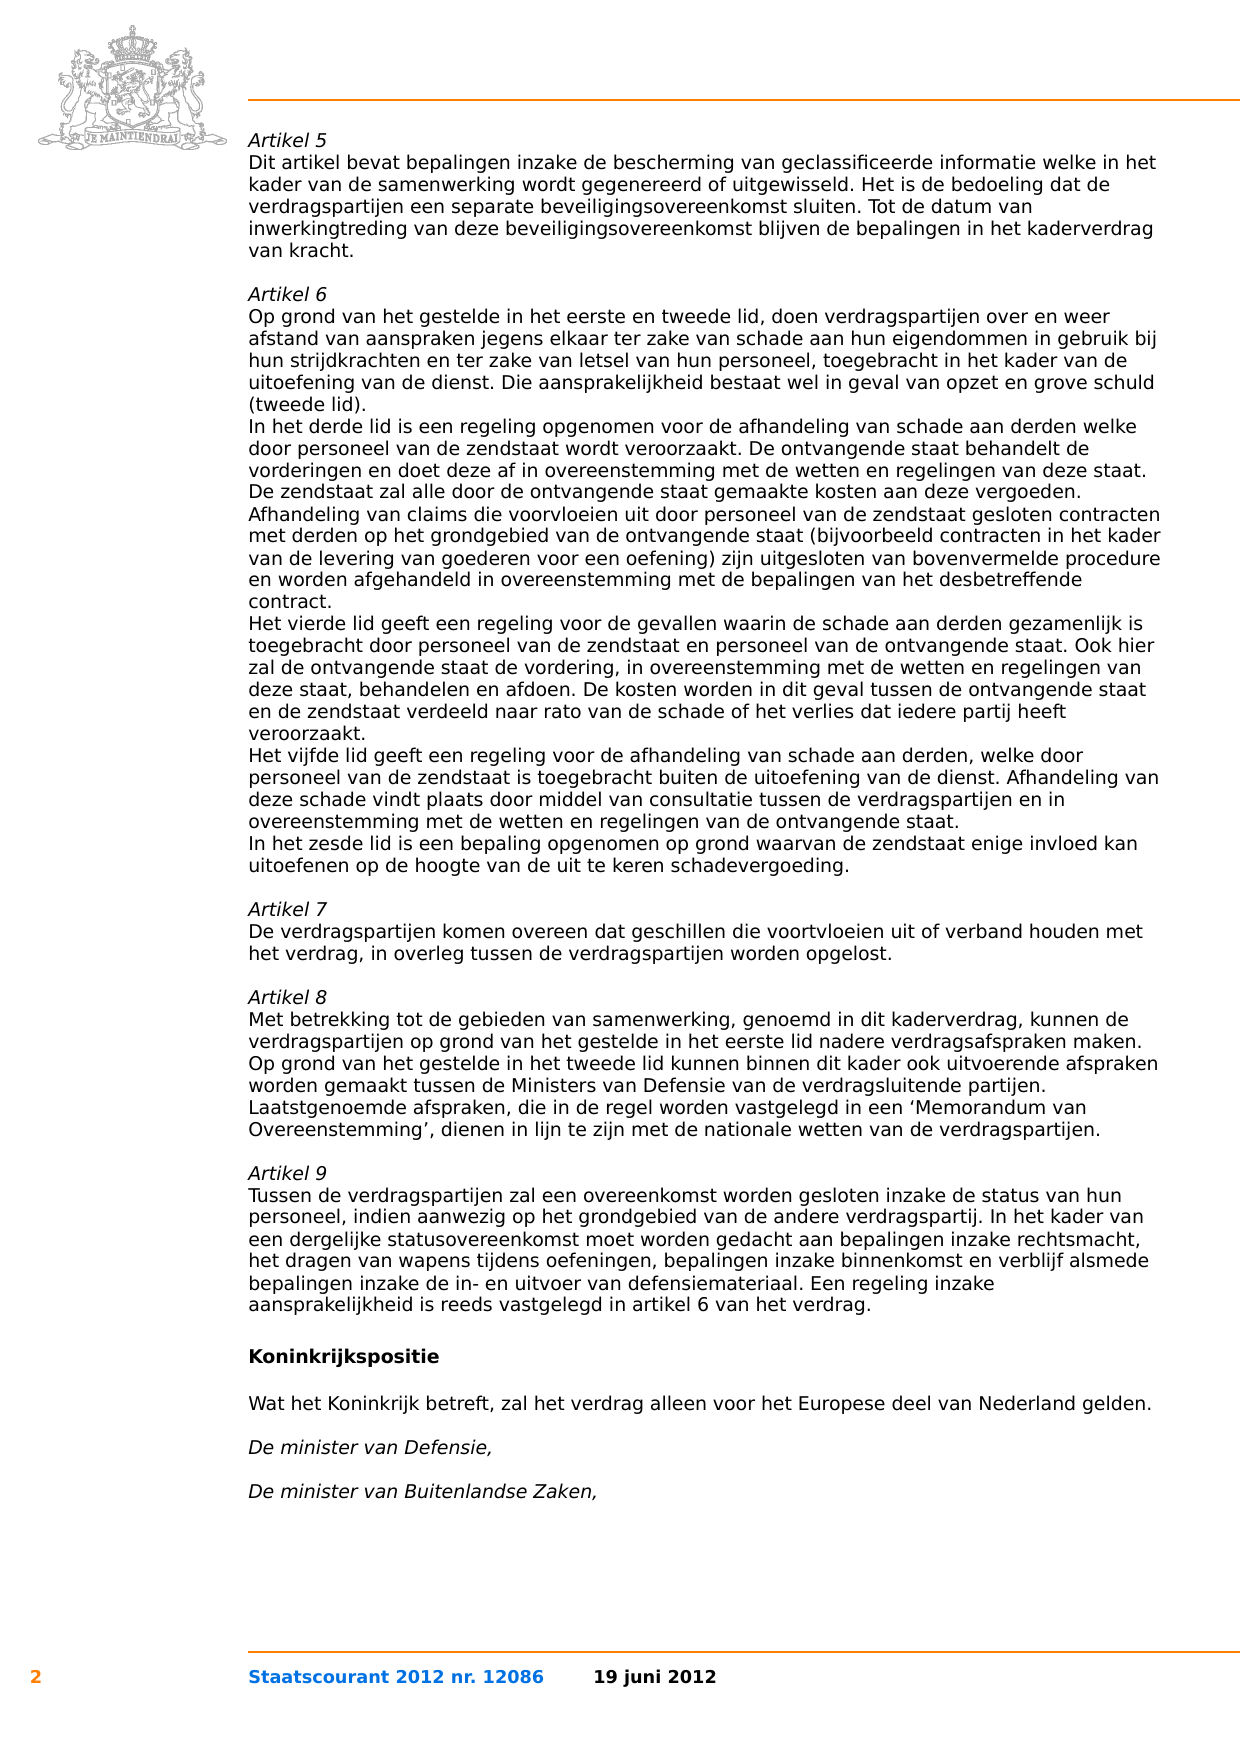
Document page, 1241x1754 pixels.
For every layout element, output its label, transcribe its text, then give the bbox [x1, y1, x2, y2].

subtitle Artikel 5 [248, 130, 1163, 152]
subtitle Artikel 8 [248, 987, 1163, 1009]
picture [38, 25, 227, 150]
subtitle Koninkrijkspositie [248, 1346, 1163, 1368]
subtitle Artikel 9 [248, 1162, 1163, 1184]
text De minister van Buitenlandse Zaken, [248, 1481, 1163, 1503]
text De minister van Defensie, [248, 1437, 1163, 1459]
text Dit artikel bevat bepalingen inzake de bescherming van geclassificeerde informatie welke in het kader van de samenwerking wordt gegenereerd of uitgewisseld. Het is de bedoeling dat de verdragspartijen een separate beveiligingsovereenkomst sluiten. Tot de datum van inwerkingtreding van deze beveiligingsovereenkomst blijven de bepalingen in het kaderverdrag van kracht. [248, 152, 1163, 262]
text Met betrekking tot de gebieden van samenwerking, genoemd in dit kaderverdrag, kunnen de verdragspartijen op grond van het gestelde in het eerste lid nadere verdragsafspraken maken. Op grond van het gestelde in het tweede lid kunnen binnen dit kader ook uitvoerende afspraken worden gemaakt tussen de Ministers van Defensie van de verdragsluitende partijen. Laatstgenoemde afspraken, die in de regel worden vastgelegd in een ‘Memorandum van Overeenstemming’, dienen in lijn te zijn met de nationale wetten van de verdragspartijen. [248, 1009, 1163, 1141]
subtitle Artikel 7 [248, 899, 1163, 921]
text Het vijfde lid geeft een regeling voor de afhandeling van schade aan derden, welke door personeel van de zendstaat is toegebracht buiten de uitoefening van de dienst. Afhandeling van deze schade vindt plaats door middel van consultatie tussen de verdragspartijen en in overeenstemming met de wetten en regelingen van de ontvangende staat. [248, 745, 1163, 833]
text Wat het Koninkrijk betreft, zal het verdrag alleen voor het Europese deel van Nederland gelden. [248, 1393, 1163, 1415]
subtitle Artikel 6 [248, 284, 1163, 306]
text Op grond van het gestelde in het eerste en tweede lid, doen verdragspartijen over en weer afstand van aanspraken jegens elkaar ter zake van schade aan hun eigendommen in gebruik bij hun strijdkrachten en ter zake van letsel van hun personeel, toegebracht in het kader van de uitoefening van de dienst. Die aansprakelijkheid bestaat wel in geval van opzet en grove schuld (tweede lid). [248, 306, 1163, 416]
text Het vierde lid geeft een regeling voor de gevallen waarin de schade aan derden gezamenlijk is toegebracht door personeel van de zendstaat en personeel van de ontvangende staat. Ook hier zal de ontvangende staat de vordering, in overeenstemming met de wetten en regelingen van deze staat, behandelen en afdoen. De kosten worden in dit geval tussen de ontvangende staat en de zendstaat verdeeld naar rato van de schade of het verlies dat iedere partij heeft veroorzaakt. [248, 613, 1163, 745]
text De verdragspartijen komen overeen dat geschillen die voortvloeien uit of verband houden met het verdrag, in overleg tussen de verdragspartijen worden opgelost. [248, 921, 1163, 965]
text Tussen de verdragspartijen zal een overeenkomst worden gesloten inzake de status van hun personeel, indien aanwezig op het grondgebied van de andere verdragspartij. In het kader van een dergelijke statusovereenkomst moet worden gedacht aan bepalingen inzake rechtsmacht, het dragen van wapens tijdens oefeningen, bepalingen inzake binnenkomst en verblijf alsmede bepalingen inzake de in- en uitvoer van defensiemateriaal. Een regeling inzake aansprakelijkheid is reeds vastgelegd in artikel 6 van het verdrag. [248, 1184, 1163, 1316]
text In het derde lid is een regeling opgenomen voor de afhandeling van schade aan derden welke door personeel van de zendstaat wordt veroorzaakt. De ontvangende staat behandelt de vorderingen en doet deze af in overeenstemming met de wetten en regelingen van deze staat. De zendstaat zal alle door de ontvangende staat gemaakte kosten aan deze vergoeden. Afhandeling van claims die voorvloeien uit door personeel van de zendstaat gesloten contracten met derden op het grondgebied van de ontvangende staat (bijvoorbeeld contracten in het kader van de levering van goederen voor een oefening) zijn uitgesloten van bovenvermelde procedure en worden afgehandeld in overeenstemming met de bepalingen van het desbetreffende contract. [248, 416, 1163, 613]
text In het zesde lid is een bepaling opgenomen op grond waarvan de zendstaat enige invloed kan uitoefenen op de hoogte van de uit te keren schadevergoeding. [248, 833, 1163, 877]
